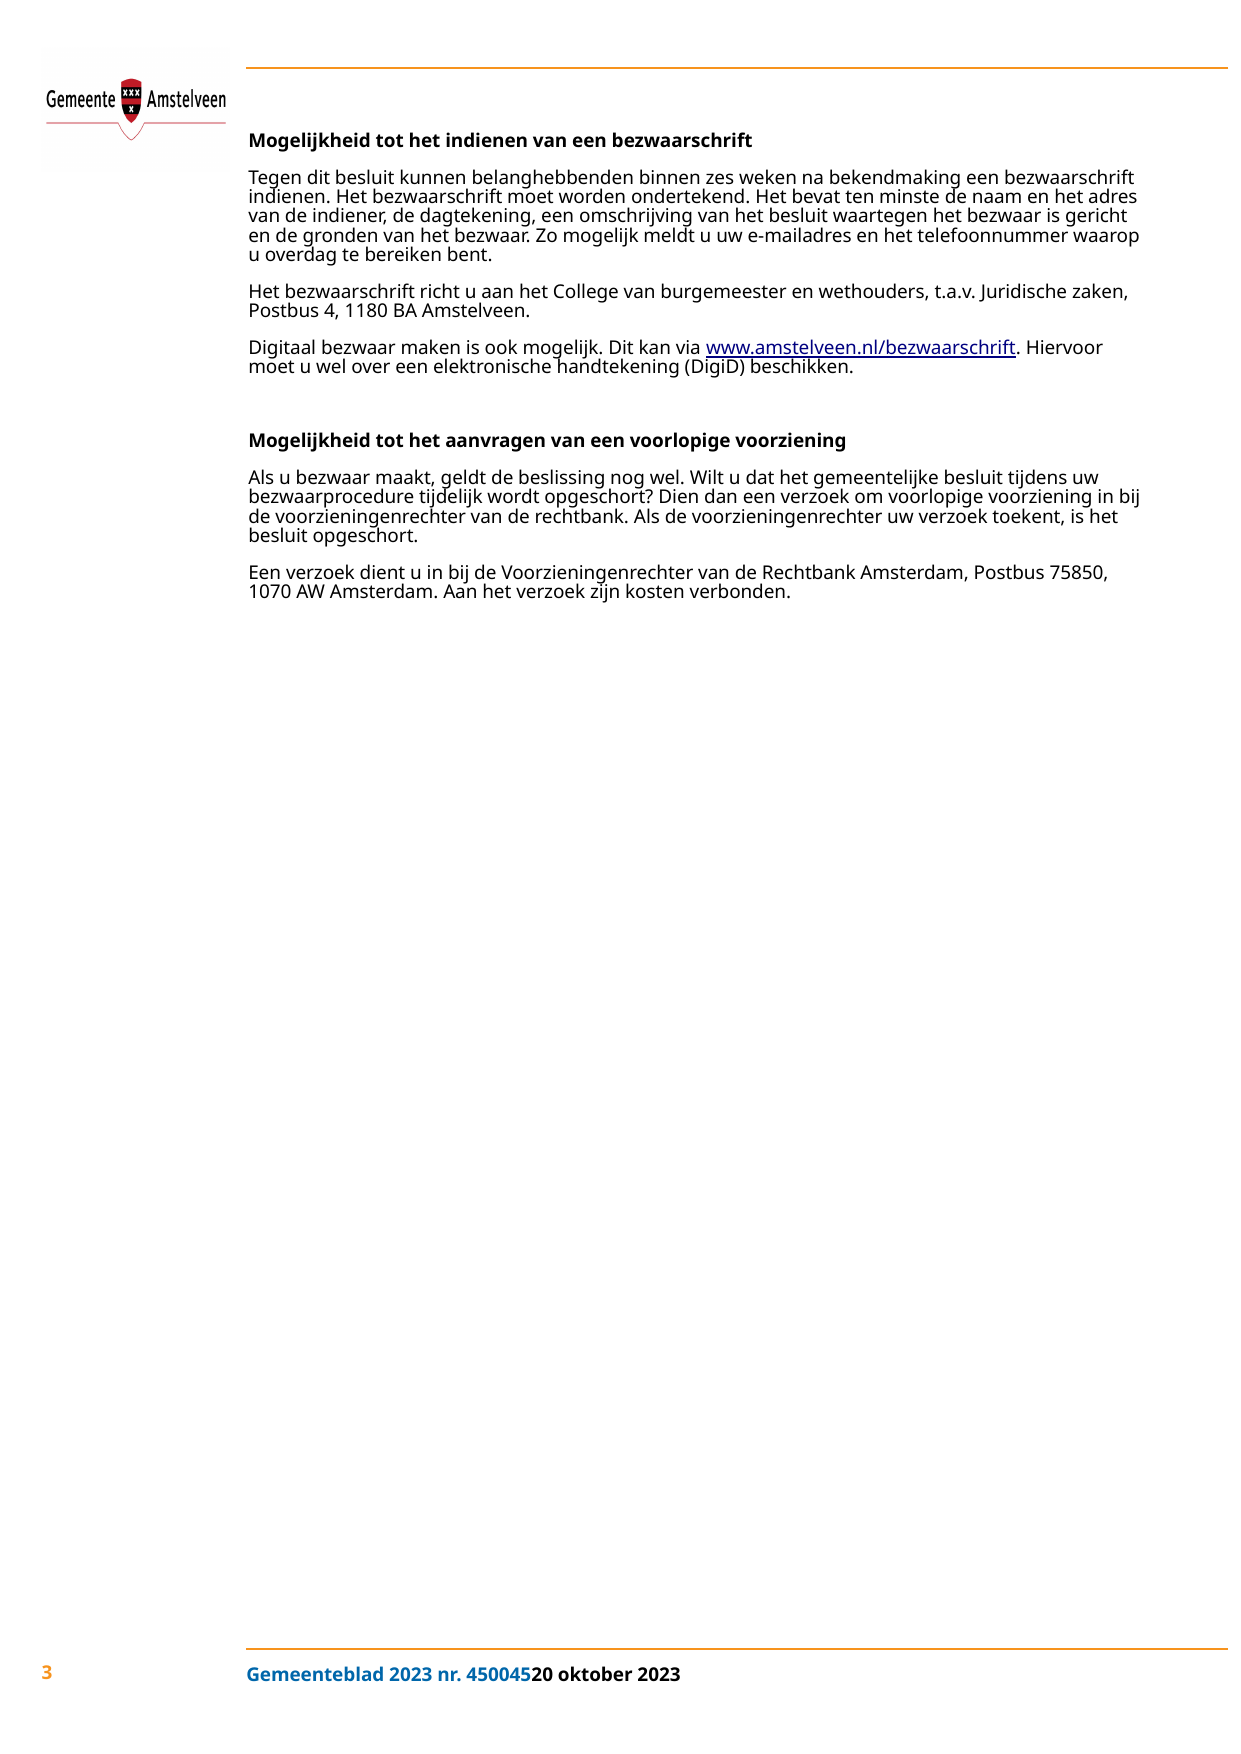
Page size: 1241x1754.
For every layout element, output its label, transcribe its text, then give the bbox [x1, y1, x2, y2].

text Tegen dit besluit kunnen belanghebbenden binnen zes weken na bekendmaking een bezwaarschrift indienen. Het bezwaarschrift moet worden ondertekend. Het bevat ten minste de naam en het adres van de indiener, de dagtekening, een omschrijving van het besluit waartegen het bezwaar is gericht en de gronden van het bezwaar. Zo mogelijk meldt u uw e-mailadres en het telefoonnummer waarop u overdag te bereiken bent. [248, 169, 1152, 265]
text Mogelijkheid tot het aanvragen van een voorlopige voorziening [248, 432, 1152, 452]
text Mogelijkheid tot het indienen van een bezwaarschrift [248, 132, 1152, 151]
text Als u bezwaar maakt, geldt de beslissing nog wel. Wilt u dat het gemeentelijke besluit tijdens uw bezwaarprocedure tijdelijk wordt opgeschort? Dien dan een verzoek om voorlopige voorziening in bij de voorzieningenrechter van de rechtbank. Als de voorzieningenrechter uw verzoek toekent, is het besluit opgeschort. [248, 469, 1152, 546]
text Het bezwaarschrift richt u aan het College van burgemeester en wethouders, t.a.v. Juridische zaken, Postbus 4, 1180 BA Amstelveen. [248, 283, 1152, 321]
picture [41, 47, 231, 172]
text Digitaal bezwaar maken is ook mogelijk. Dit kan via www.amstelveen.nl/bezwaarschrift. Hiervoor moet u wel over een elektronische handtekening (DigiD) beschikken. [248, 339, 1152, 378]
text Een verzoek dient u in bij de Voorzieningenrechter van de Rechtbank Amsterdam, Postbus 75850, 1070 AW Amsterdam. Aan het verzoek zijn kosten verbonden. [248, 564, 1152, 603]
